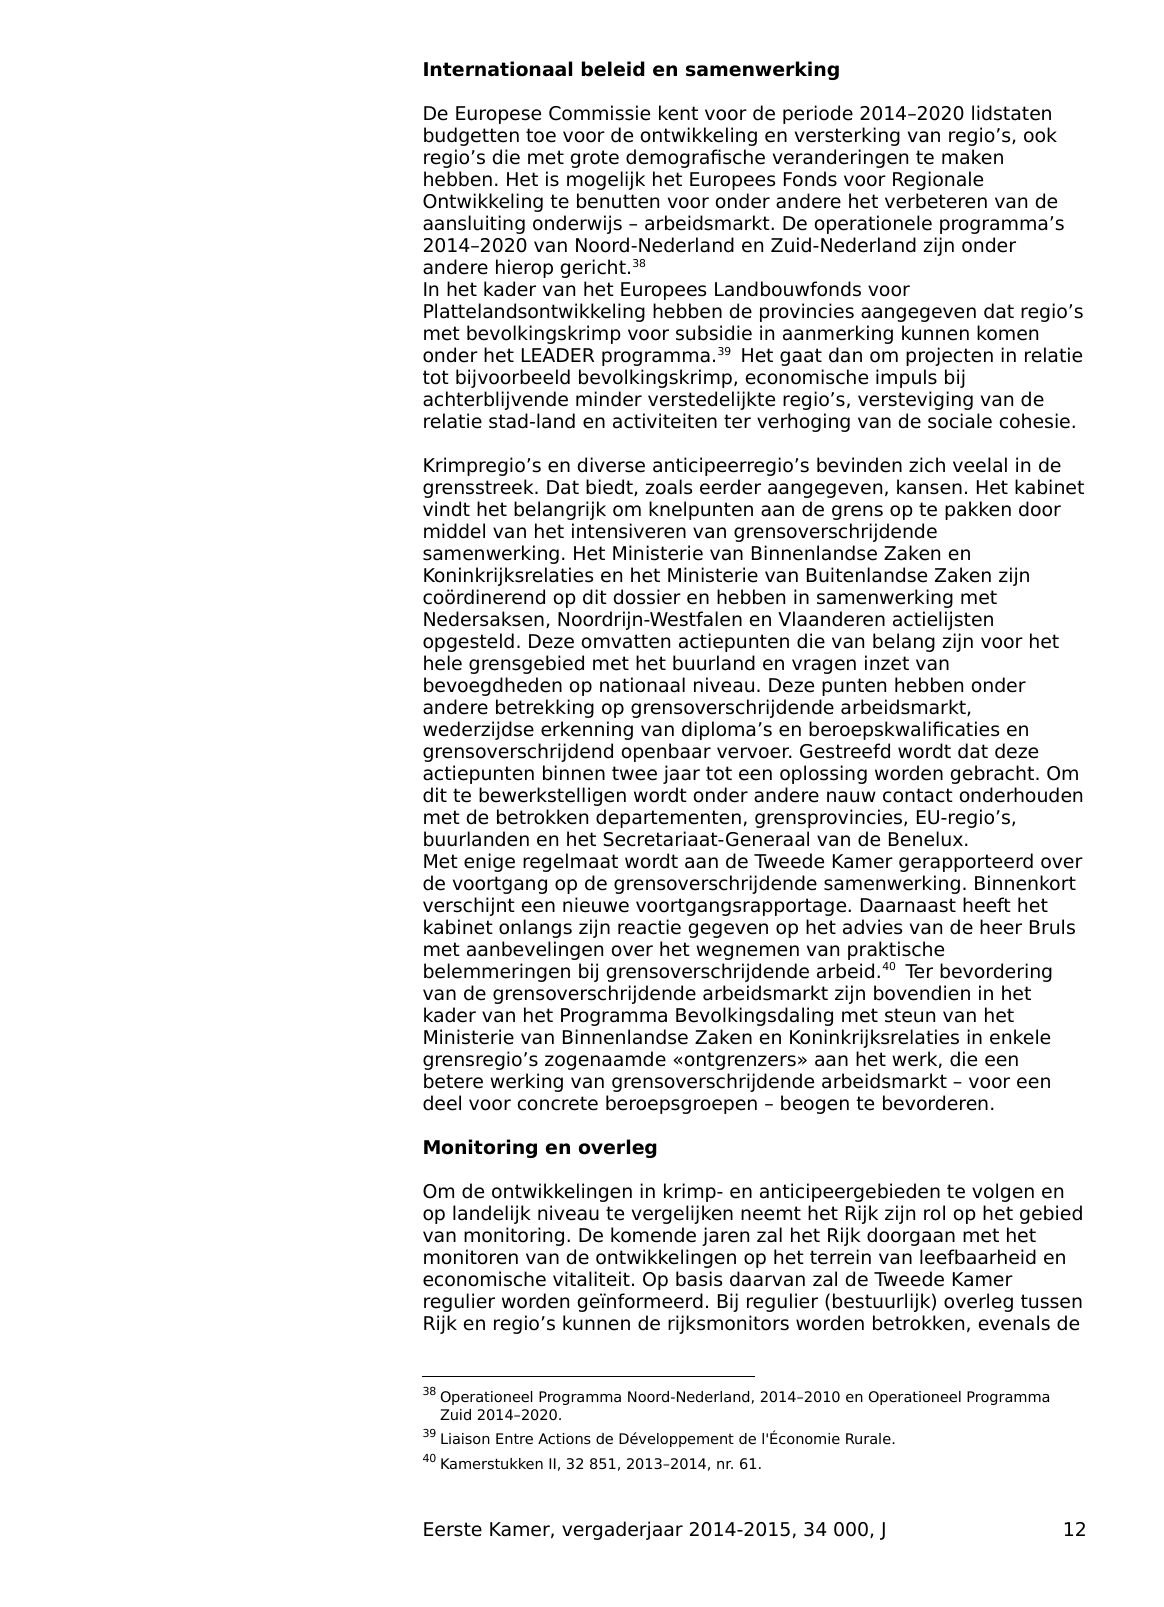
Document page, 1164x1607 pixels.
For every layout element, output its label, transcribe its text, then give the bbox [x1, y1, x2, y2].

text De Europese Commissie kent voor de periode 2014–2020 lidstaten budgetten toe voor de ontwikkeling en versterking van regio’s, ook regio’s die met grote demografische veranderingen te maken hebben. Het is mogelijk het Europees Fonds voor Regionale Ontwikkeling te benutten voor onder andere het verbeteren van de aansluiting onderwijs – arbeidsmarkt. De operationele programma’s 2014–2020 van Noord-Nederland en Zuid-Nederland zijn onder andere hierop gericht. [422, 103, 1087, 279]
subtitle Internationaal beleid en samenwerking [422, 59, 1087, 81]
text Operationeel Programma Noord-Nederland, 2014–2010 en Operationeel Programma Zuid 2014–2020. [422, 1385, 1087, 1424]
text Om de ontwikkelingen in krimp- en anticipeergebieden te volgen en op landelijk niveau te vergelijken neemt het Rijk zijn rol op het gebied van monitoring. De komende jaren zal het Rijk doorgaan met het monitoren van de ontwikkelingen op het terrein van leefbaarheid en economische vitaliteit. Op basis daarvan zal de Tweede Kamer regulier worden geïnformeerd. Bij regulier (bestuurlijk) overleg tussen Rijk en regio’s kunnen de rijksmonitors worden betrokken, evenals de [422, 1181, 1087, 1335]
text Liaison Entre Actions de Développement de l'Économie Rurale. [422, 1427, 1087, 1449]
text In het kader van het Europees Landbouwfonds voor Plattelandsontwikkeling hebben de provincies aangegeven dat regio’s met bevolkingskrimp voor subsidie in aanmerking kunnen komen onder het LEADER programma. Het gaat dan om projecten in relatie tot bijvoorbeeld bevolkingskrimp, economische impuls bij achterblijvende minder verstedelijkte regio’s, versteviging van de relatie stad-land en activiteiten ter verhoging van de sociale cohesie. [422, 279, 1087, 433]
text Kamerstukken II, 32 851, 2013–2014, nr. 61. [422, 1452, 1087, 1474]
subtitle Monitoring en overleg [422, 1137, 1087, 1159]
text Met enige regelmaat wordt aan de Tweede Kamer gerapporteerd over de voortgang op de grensoverschrijdende samenwerking. Binnenkort verschijnt een nieuwe voortgangsrapportage. Daarnaast heeft het kabinet onlangs zijn reactie gegeven op het advies van de heer Bruls met aanbevelingen over het wegnemen van praktische belemmeringen bij grensoverschrijdende arbeid. Ter bevordering van de grensoverschrijdende arbeidsmarkt zijn bovendien in het kader van het Programma Bevolkingsdaling met steun van het Ministerie van Binnenlandse Zaken en Koninkrijksrelaties in enkele grensregio’s zogenaamde «ontgrenzers» aan het werk, die een betere werking van grensoverschrijdende arbeidsmarkt – voor een deel voor concrete beroepsgroepen – beogen te bevorderen. [422, 851, 1087, 1114]
text Krimpregio’s en diverse anticipeerregio’s bevinden zich veelal in de grensstreek. Dat biedt, zoals eerder aangegeven, kansen. Het kabinet vindt het belangrijk om knelpunten aan de grens op te pakken door middel van het intensiveren van grensoverschrijdende samenwerking. Het Ministerie van Binnenlandse Zaken en Koninkrijksrelaties en het Ministerie van Buitenlandse Zaken zijn coördinerend op dit dossier en hebben in samenwerking met Nedersaksen, Noordrijn-Westfalen en Vlaanderen actielijsten opgesteld. Deze omvatten actiepunten die van belang zijn voor het hele grensgebied met het buurland en vragen inzet van bevoegdheden op nationaal niveau. Deze punten hebben onder andere betrekking op grensoverschrijdende arbeidsmarkt, wederzijdse erkenning van diploma’s en beroepskwalificaties en grensoverschrijdend openbaar vervoer. Gestreefd wordt dat deze actiepunten binnen twee jaar tot een oplossing worden gebracht. Om dit te bewerkstelligen wordt onder andere nauw contact onderhouden met de betrokken departementen, grensprovincies, EU-regio’s, buurlanden en het Secretariaat-Generaal van de Benelux. [422, 455, 1087, 851]
